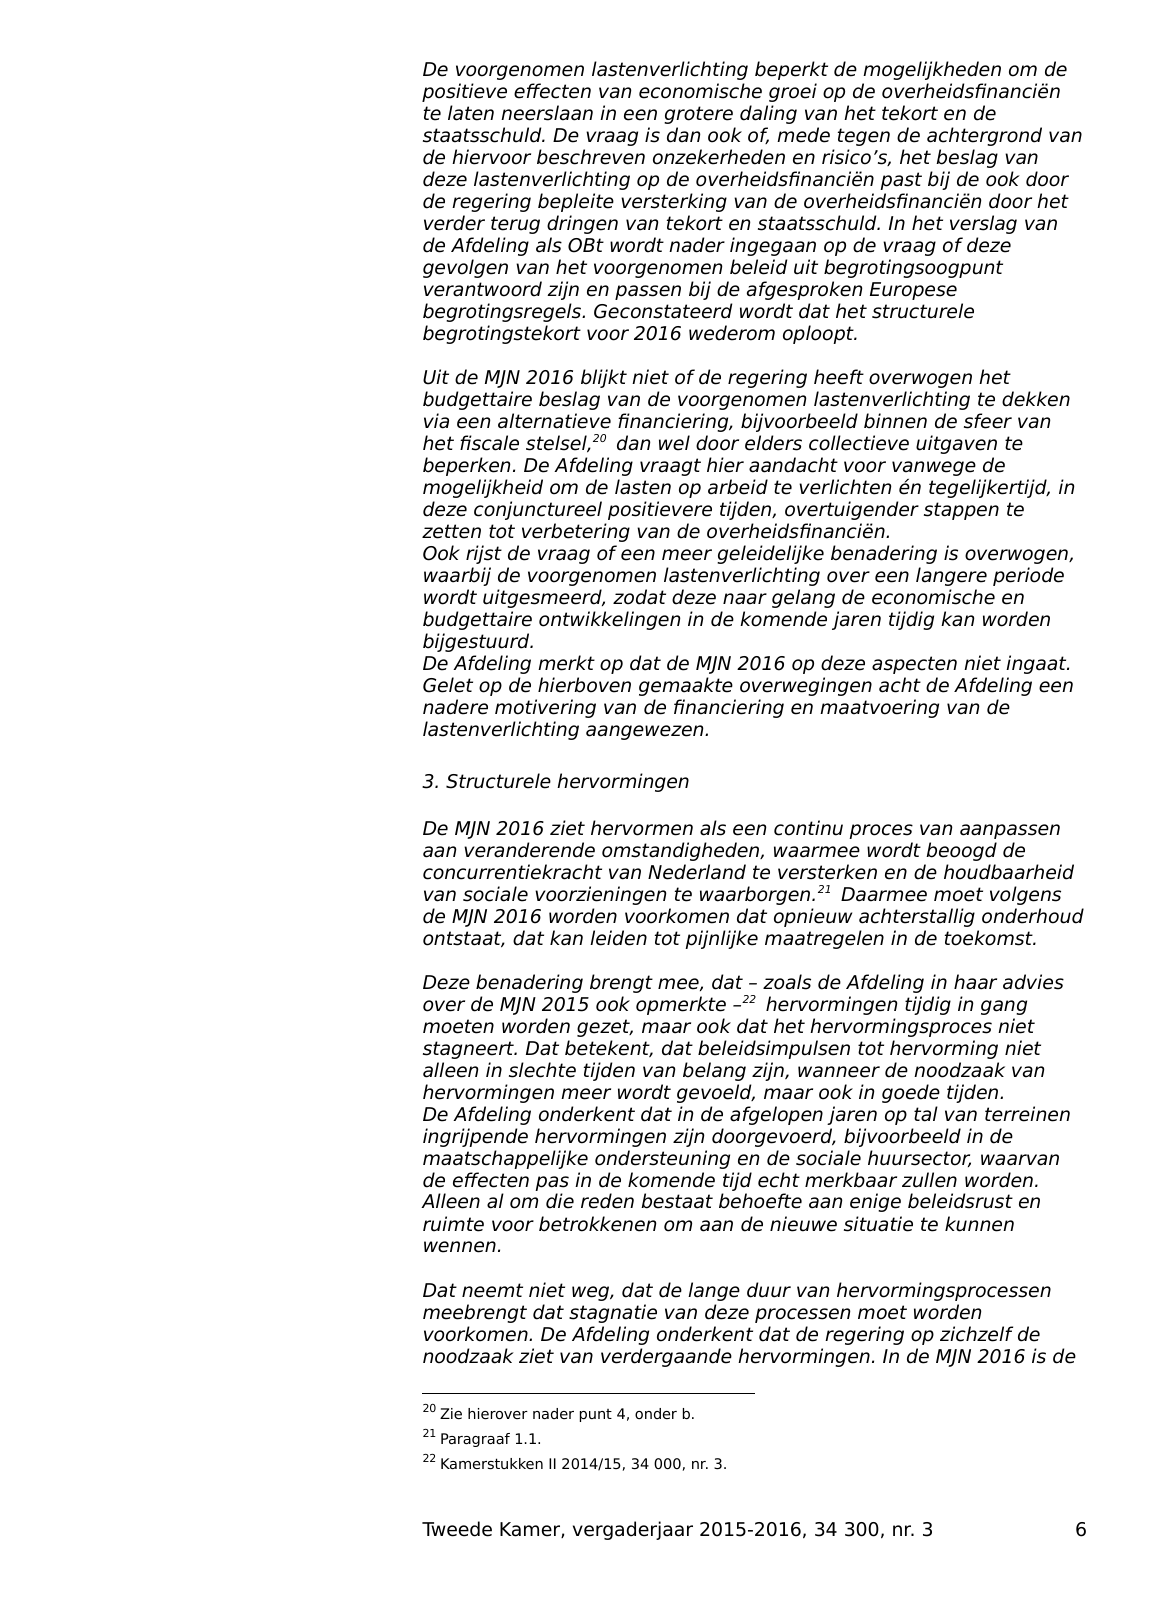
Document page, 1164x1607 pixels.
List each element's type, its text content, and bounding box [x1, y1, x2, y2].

text De Afdeling onderkent dat in de afgelopen jaren op tal van terreinen ingrijpende hervormingen zijn doorgevoerd, bijvoorbeeld in de maatschappelijke ondersteuning en de sociale huursector, waarvan de effecten pas in de komende tijd echt merkbaar zullen worden. Alleen al om die reden bestaat behoefte aan enige beleidsrust en ruimte voor betrokkenen om aan de nieuwe situatie te kunnen wennen. [422, 1103, 1087, 1257]
text Zie hierover nader punt 4, onder b. [422, 1402, 1087, 1424]
text De Afdeling merkt op dat de MJN 2016 op deze aspecten niet ingaat. Gelet op de hierboven gemaakte overwegingen acht de Afdeling een nadere motivering van de financiering en maatvoering van de lastenverlichting aangewezen. [422, 653, 1087, 741]
text De voorgenomen lastenverlichting beperkt de mogelijkheden om de positieve effecten van economische groei op de overheidsfinanciën te laten neerslaan in een grotere daling van het tekort en de staatsschuld. De vraag is dan ook of, mede tegen de achtergrond van de hiervoor beschreven onzekerheden en risico’s, het beslag van deze lastenverlichting op de overheidsfinanciën past bij de ook door de regering bepleite versterking van de overheidsfinanciën door het verder terug dringen van tekort en staatsschuld. In het verslag van de Afdeling als OBt wordt nader ingegaan op de vraag of deze gevolgen van het voorgenomen beleid uit begrotingsoogpunt verantwoord zijn en passen bij de afgesproken Europese begrotingsregels. Geconstateerd wordt dat het structurele begrotingstekort voor 2016 wederom oploopt. [422, 59, 1087, 345]
text Uit de MJN 2016 blijkt niet of de regering heeft overwogen het budgettaire beslag van de voorgenomen lastenverlichting te dekken via een alternatieve financiering, bijvoorbeeld binnen de sfeer van het fiscale stelsel, dan wel door elders collectieve uitgaven te beperken. De Afdeling vraagt hier aandacht voor vanwege de mogelijkheid om de lasten op arbeid te verlichten én tegelijkertijd, in deze conjunctureel positievere tijden, overtuigender stappen te zetten tot verbetering van de overheidsfinanciën. [422, 367, 1087, 543]
subtitle 3. Structurele hervormingen [422, 771, 1087, 793]
text Dat neemt niet weg, dat de lange duur van hervormingsprocessen meebrengt dat stagnatie van deze processen moet worden voorkomen. De Afdeling onderkent dat de regering op zichzelf de noodzaak ziet van verdergaande hervormingen. In de MJN 2016 is de [422, 1279, 1087, 1367]
text De MJN 2016 ziet hervormen als een continu proces van aanpassen aan veranderende omstandigheden, waarmee wordt beoogd de concurrentiekracht van Nederland te versterken en de houdbaarheid van sociale voorzieningen te waarborgen. Daarmee moet volgens de MJN 2016 worden voorkomen dat opnieuw achterstallig onderhoud ontstaat, dat kan leiden tot pijnlijke maatregelen in de toekomst. [422, 818, 1087, 949]
text Paragraaf 1.1. [422, 1427, 1087, 1449]
text Deze benadering brengt mee, dat – zoals de Afdeling in haar advies over de MJN 2015 ook opmerkte – hervormingen tijdig in gang moeten worden gezet, maar ook dat het hervormingsproces niet stagneert. Dat betekent, dat beleidsimpulsen tot hervorming niet alleen in slechte tijden van belang zijn, wanneer de noodzaak van hervormingen meer wordt gevoeld, maar ook in goede tijden. [422, 972, 1087, 1103]
text Ook rijst de vraag of een meer geleidelijke benadering is overwogen, waarbij de voorgenomen lastenverlichting over een langere periode wordt uitgesmeerd, zodat deze naar gelang de economische en budgettaire ontwikkelingen in de komende jaren tijdig kan worden bijgestuurd. [422, 543, 1087, 653]
text Kamerstukken II 2014/15, 34 000, nr. 3. [422, 1452, 1087, 1474]
